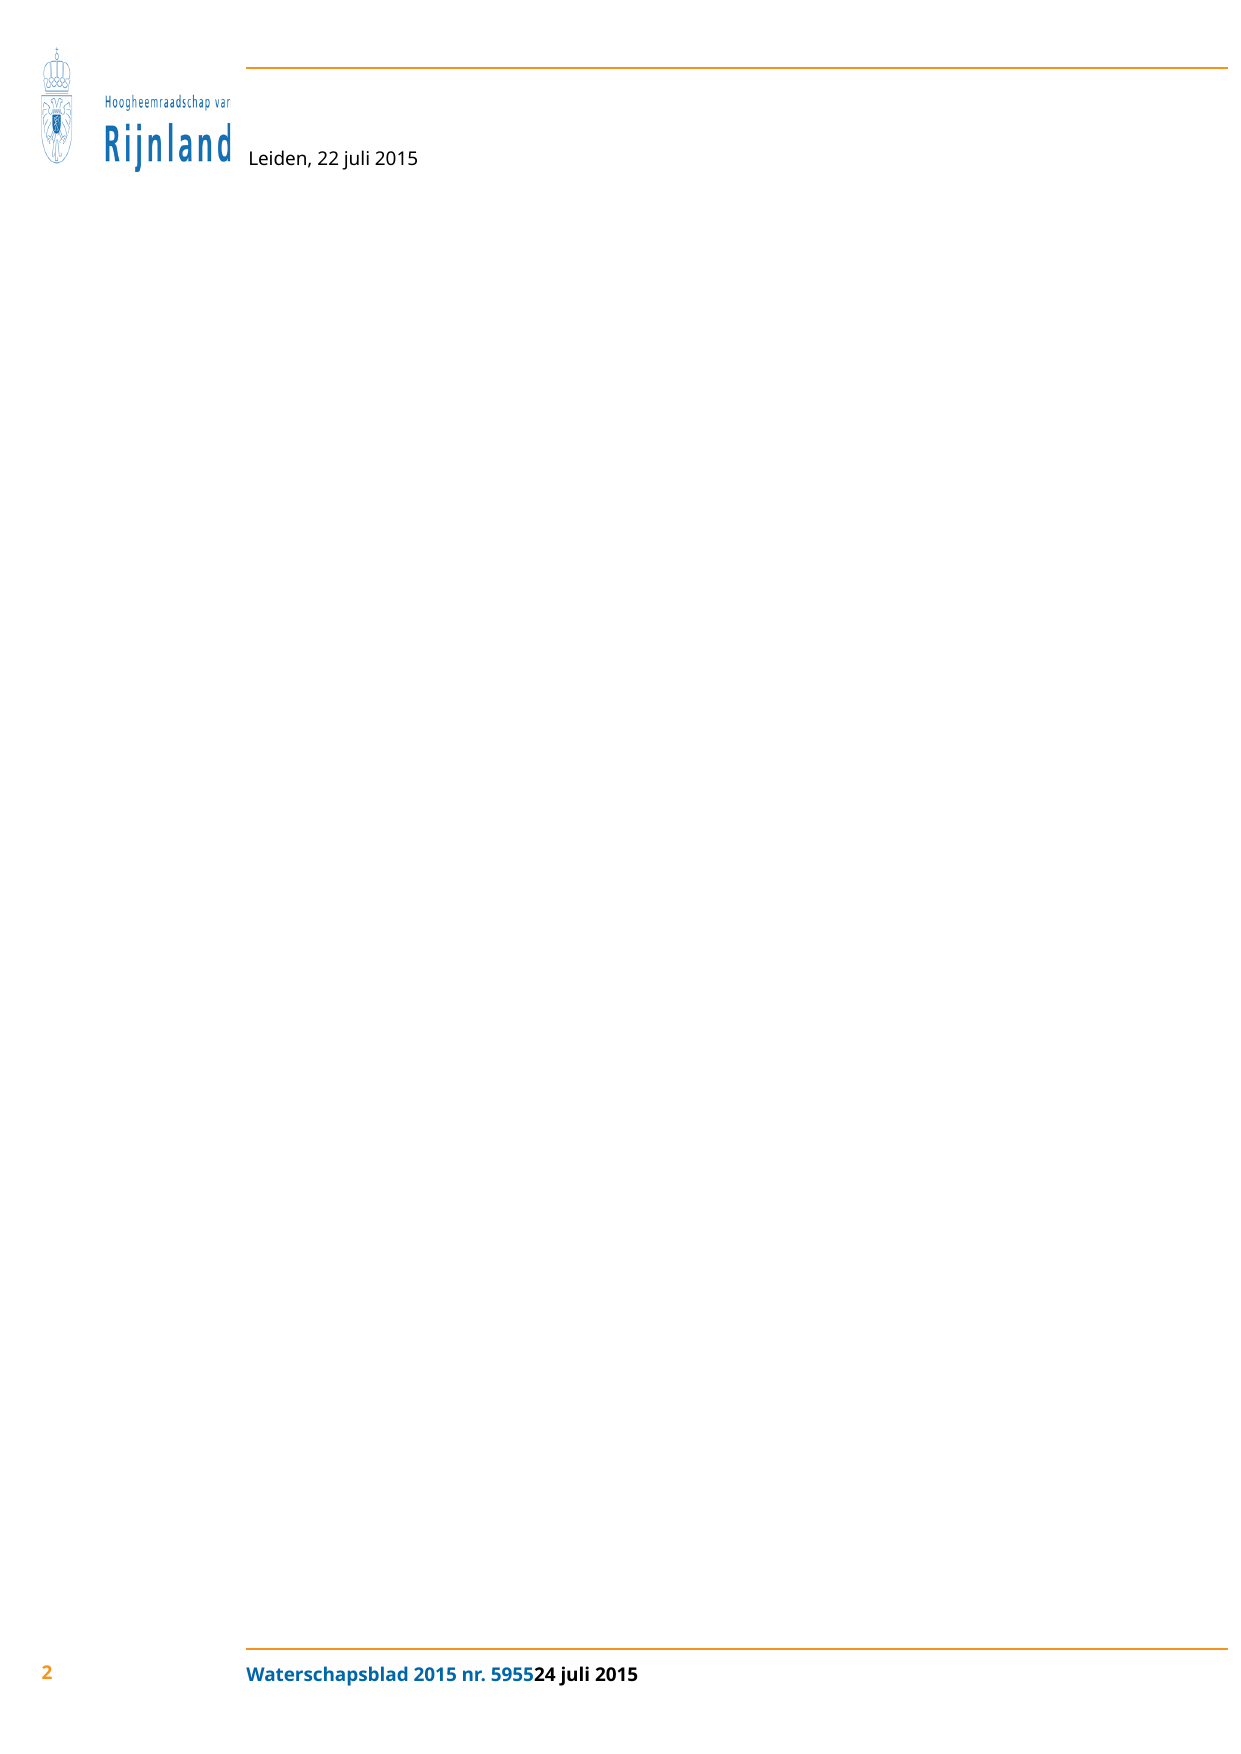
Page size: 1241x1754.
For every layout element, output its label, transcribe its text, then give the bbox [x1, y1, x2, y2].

picture [41, 47, 231, 172]
text Leiden, 22 juli 2015 [248, 145, 1152, 171]
